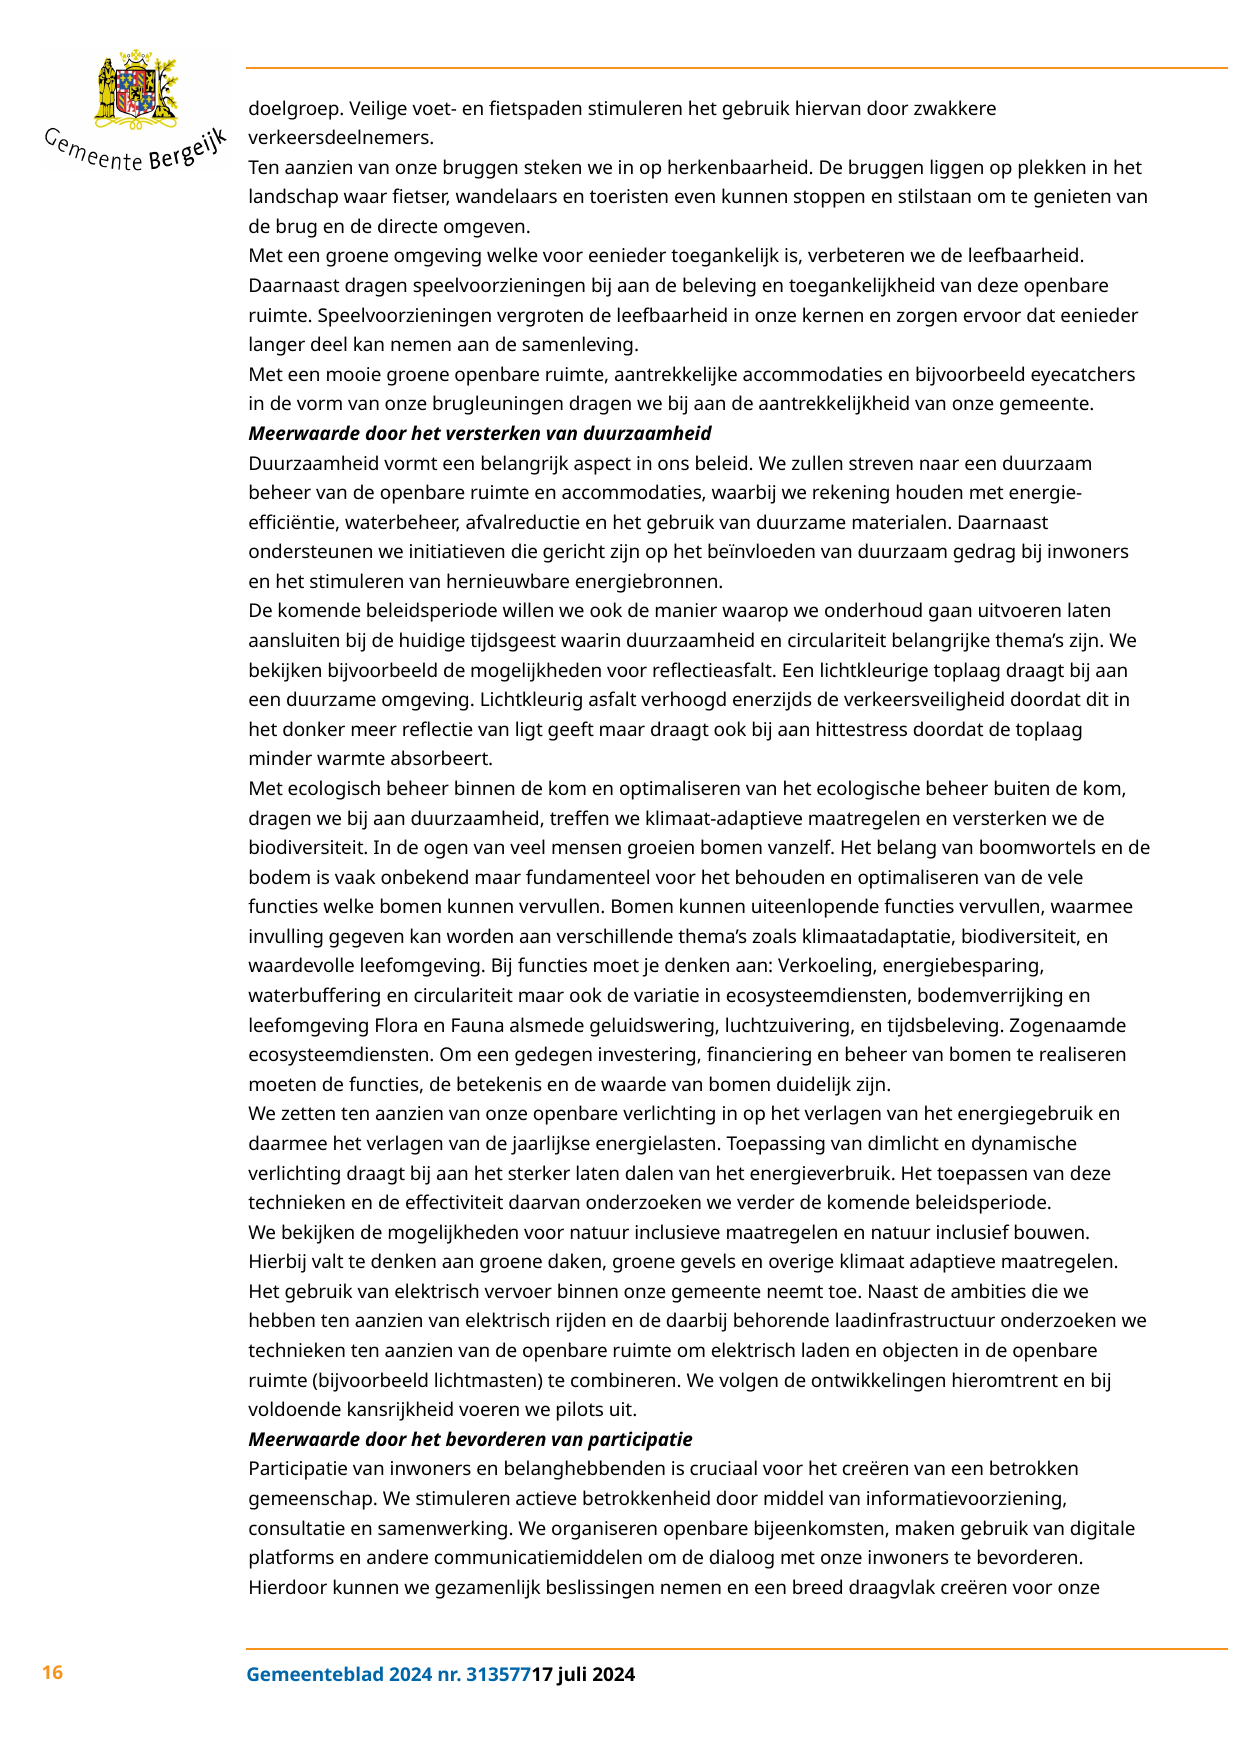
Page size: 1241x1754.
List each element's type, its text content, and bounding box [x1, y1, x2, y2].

text Met een mooie groene openbare ruimte, aantrekkelijke accommodaties en bijvoorbeeld eyecatchers in de vorm van onze brugleuningen dragen we bij aan de aantrekkelijkheid van onze gemeente. [248, 361, 1152, 416]
text Duurzaamheid vormt een belangrijk aspect in ons beleid. We zullen streven naar een duurzaam beheer van de openbare ruimte en accommodaties, waarbij we rekening houden met energie-efficiëntie, waterbeheer, afvalreductie en het gebruik van duurzame materialen. Daarnaast ondersteunen we initiatieven die gericht zijn op het beïnvloeden van duurzaam gedrag bij inwoners en het stimuleren van hernieuwbare energiebronnen. [248, 450, 1152, 594]
text De komende beleidsperiode willen we ook de manier waarop we onderhoud gaan uitvoeren laten aansluiten bij de huidige tijdsgeest waarin duurzaamheid en circulariteit belangrijke thema’s zijn. We bekijken bijvoorbeeld de mogelijkheden voor reflectieasfalt. Een lichtkleurige toplaag draagt bij aan een duurzame omgeving. Lichtkleurig asfalt verhoogd enerzijds de verkeersveiligheid doordat dit in het donker meer reflectie van ligt geeft maar draagt ook bij aan hittestress doordat de toplaag minder warmte absorbeert. [248, 598, 1152, 771]
text Met een groene omgeving welke voor eenieder toegankelijk is, verbeteren we de leefbaarheid. Daarnaast dragen speelvoorzieningen bij aan de beleving en toegankelijkheid van deze openbare ruimte. Speelvoorzieningen vergroten de leefbaarheid in onze kernen en zorgen ervoor dat eenieder langer deel kan nemen aan de samenleving. [248, 243, 1152, 357]
picture [41, 47, 231, 172]
text Met ecologisch beheer binnen de kom en optimaliseren van het ecologische beheer buiten de kom, dragen we bij aan duurzaamheid, treffen we klimaat-adaptieve maatregelen en versterken we de biodiversiteit. In de ogen van veel mensen groeien bomen vanzelf. Het belang van boomwortels en de bodem is vaak onbekend maar fundamenteel voor het behouden en optimaliseren van de vele functies welke bomen kunnen vervullen. Bomen kunnen uiteenlopende functies vervullen, waarmee invulling gegeven kan worden aan verschillende thema’s zoals klimaatadaptatie, biodiversiteit, en waardevolle leefomgeving. Bij functies moet je denken aan: Verkoeling, energiebesparing, waterbuffering en circulariteit maar ook de variatie in ecosysteemdiensten, bodemverrijking en leefomgeving Flora en Fauna alsmede geluidswering, luchtzuivering, en tijdsbeleving. Zogenaamde ecosysteemdiensten. Om een gedegen investering, financiering en beheer van bomen te realiseren moeten de functies, de betekenis en de waarde van bomen duidelijk zijn. [248, 775, 1152, 1097]
text Ten aanzien van onze bruggen steken we in op herkenbaarheid. De bruggen liggen op plekken in het landschap waar fietser, wandelaars en toeristen even kunnen stoppen en stilstaan om te genieten van de brug en de directe omgeven. [248, 154, 1152, 239]
text doelgroep. Veilige voet- en fietspaden stimuleren het gebruik hiervan door zwakkere verkeersdeelnemers. [248, 95, 1152, 150]
text Meerwaarde door het versterken van duurzaamheid [248, 420, 1152, 446]
text Meerwaarde door het bevorderen van participatie [248, 1426, 1152, 1452]
text Participatie van inwoners en belanghebbenden is cruciaal voor het creëren van een betrokken gemeenschap. We stimuleren actieve betrokkenheid door middel van informatievoorziening, consultatie en samenwerking. We organiseren openbare bijeenkomsten, maken gebruik van digitale platforms en andere communicatiemiddelen om de dialoog met onze inwoners te bevorderen. Hierdoor kunnen we gezamenlijk beslissingen nemen en een breed draagvlak creëren voor onze [248, 1456, 1152, 1600]
text Het gebruik van elektrisch vervoer binnen onze gemeente neemt toe. Naast de ambities die we hebben ten aanzien van elektrisch rijden en de daarbij behorende laadinfrastructuur onderzoeken we technieken ten aanzien van de openbare ruimte om elektrisch laden en objecten in de openbare ruimte (bijvoorbeeld lichtmasten) te combineren. We volgen de ontwikkelingen hieromtrent en bij voldoende kansrijkheid voeren we pilots uit. [248, 1278, 1152, 1422]
text We bekijken de mogelijkheden voor natuur inclusieve maatregelen en natuur inclusief bouwen. Hierbij valt te denken aan groene daken, groene gevels en overige klimaat adaptieve maatregelen. [248, 1219, 1152, 1274]
text We zetten ten aanzien van onze openbare verlichting in op het verlagen van het energiegebruik en daarmee het verlagen van de jaarlijkse energielasten. Toepassing van dimlicht en dynamische verlichting draagt bij aan het sterker laten dalen van het energieverbruik. Het toepassen van deze technieken en de effectiviteit daarvan onderzoeken we verder de komende beleidsperiode. [248, 1101, 1152, 1215]
